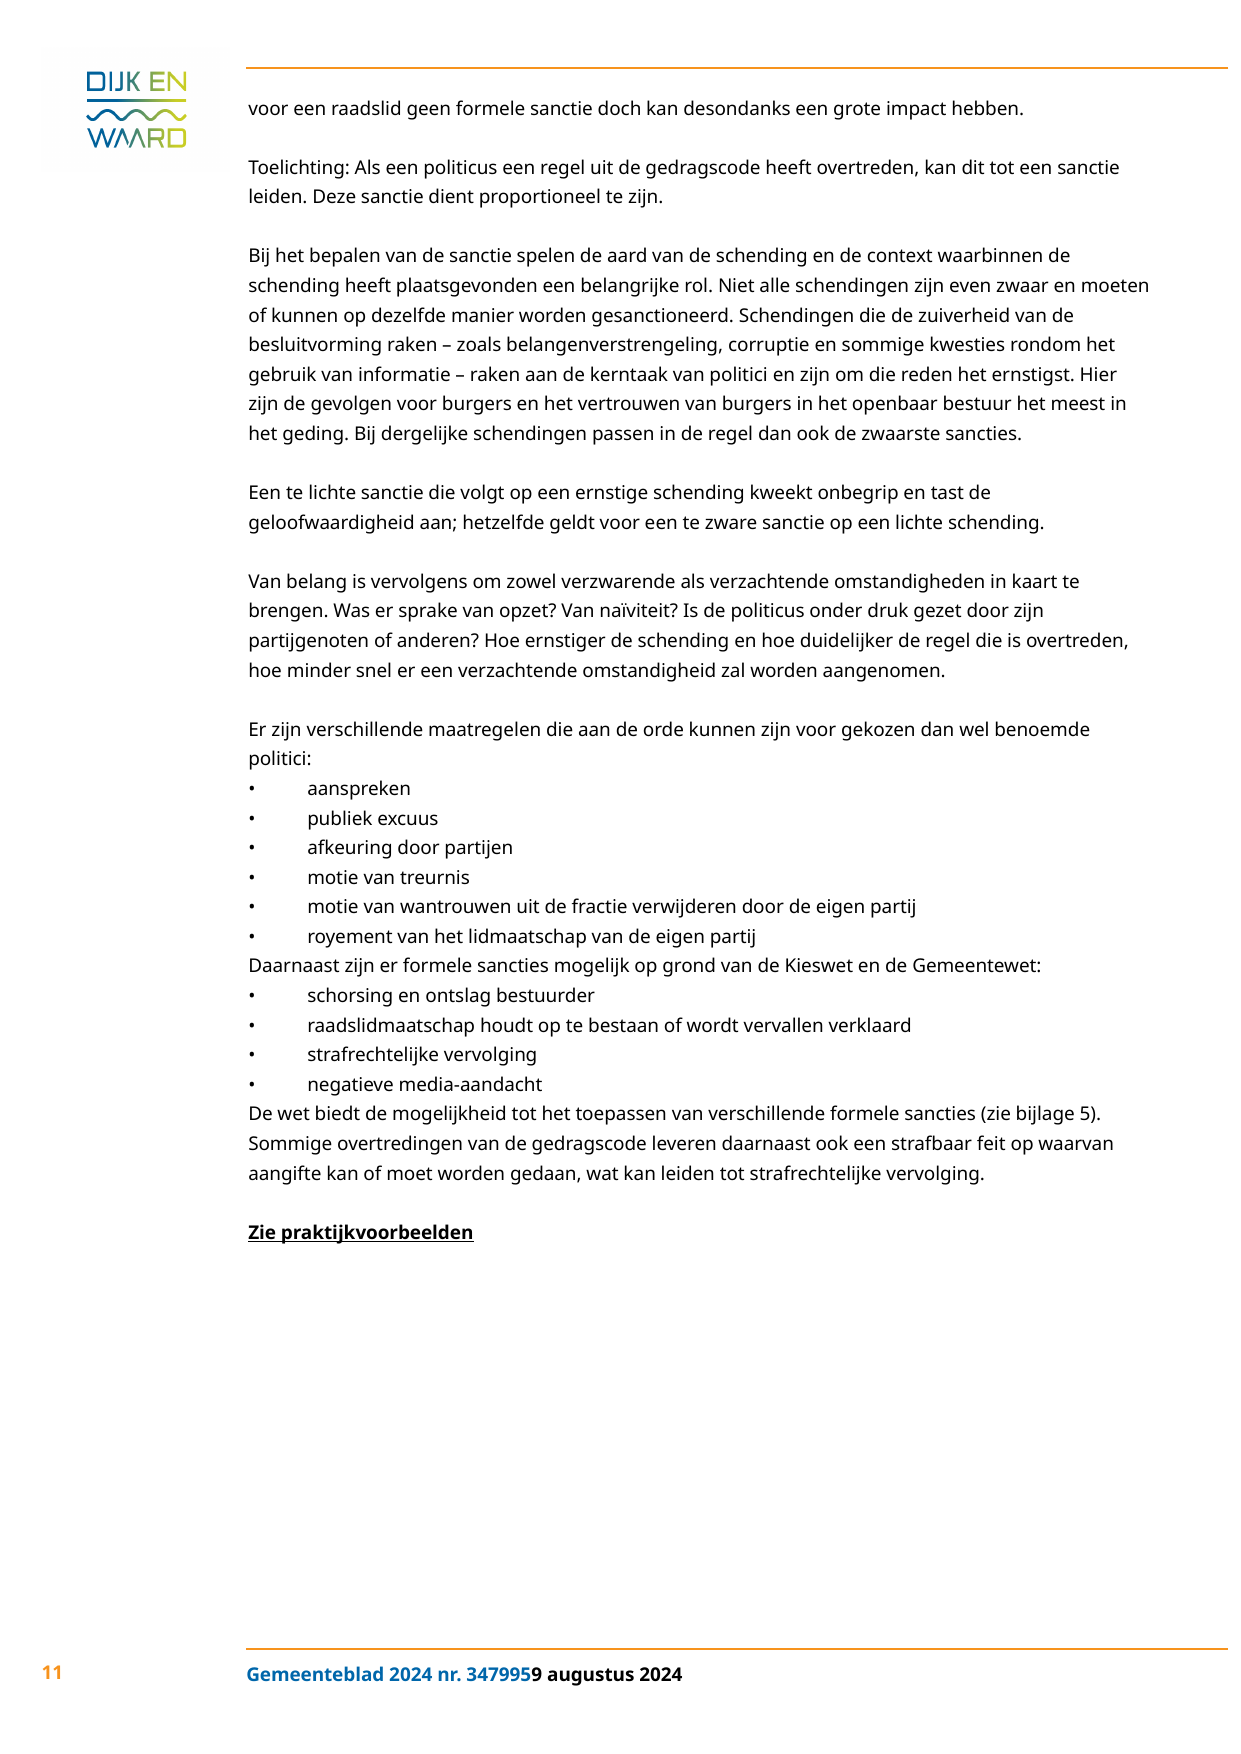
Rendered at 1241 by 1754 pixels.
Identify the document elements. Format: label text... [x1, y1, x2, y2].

list publiek excuus [248, 805, 1152, 831]
picture [41, 47, 231, 172]
list afkeuring door partijen [248, 834, 1152, 860]
text De wet biedt de mogelijkheid tot het toepassen van verschillende formele sancties (zie bijlage 5). Sommige overtredingen van de gedragscode leveren daarnaast ook een strafbaar feit op waarvan aangifte kan of moet worden gedaan, wat kan leiden tot strafrechtelijke vervolging. [248, 1101, 1152, 1186]
text Toelichting: Als een politicus een regel uit de gedragscode heeft overtreden, kan dit tot een sanctie leiden. Deze sanctie dient proportioneel te zijn. [248, 154, 1152, 209]
list schorsing en ontslag bestuurder [248, 982, 1152, 1008]
list motie van wantrouwen uit de fractie verwijderen door de eigen partij [248, 893, 1152, 919]
list negatieve media-aandacht [248, 1071, 1152, 1097]
text Een te lichte sanctie die volgt op een ernstige schending kweekt onbegrip en tast de geloofwaardigheid aan; hetzelfde geldt voor een te zware sanctie op een lichte schending. [248, 479, 1152, 535]
text voor een raadslid geen formele sanctie doch kan desondanks een grote impact hebben. [248, 95, 1152, 121]
list strafrechtelijke vervolging [248, 1041, 1152, 1067]
text Van belang is vervolgens om zowel verzwarende als verzachtende omstandigheden in kaart te brengen. Was er sprake van opzet? Van naïviteit? Is de politicus onder druk gezet door zijn partijgenoten of anderen? Hoe ernstiger de schending en hoe duidelijker de regel die is overtreden, hoe minder snel er een verzachtende omstandigheid zal worden aangenomen. [248, 568, 1152, 683]
list aanspreken [248, 775, 1152, 801]
list motie van treurnis [248, 864, 1152, 890]
list raadslidmaatschap houdt op te bestaan of wordt vervallen verklaard [248, 1012, 1152, 1038]
text Bij het bepalen van de sanctie spelen de aard van de schending en de context waarbinnen de schending heeft plaatsgevonden een belangrijke rol. Niet alle schendingen zijn even zwaar en moeten of kunnen op dezelfde manier worden gesanctioneerd. Schendingen die de zuiverheid van de besluitvorming raken – zoals belangenverstrengeling, corruptie en sommige kwesties rondom het gebruik van informatie – raken aan de kerntaak van politici en zijn om die reden het ernstigst. Hier zijn de gevolgen voor burgers en het vertrouwen van burgers in het openbaar bestuur het meest in het geding. Bij dergelijke schendingen passen in de regel dan ook de zwaarste sancties. [248, 243, 1152, 446]
list royement van het lidmaatschap van de eigen partij [248, 923, 1152, 949]
text Zie praktijkvoorbeelden [248, 1219, 1152, 1245]
text Daarnaast zijn er formele sancties mogelijk op grond van de Kieswet en de Gemeentewet: [248, 953, 1152, 978]
text Er zijn verschillende maatregelen die aan de orde kunnen zijn voor gekozen dan wel benoemde politici: [248, 716, 1152, 771]
